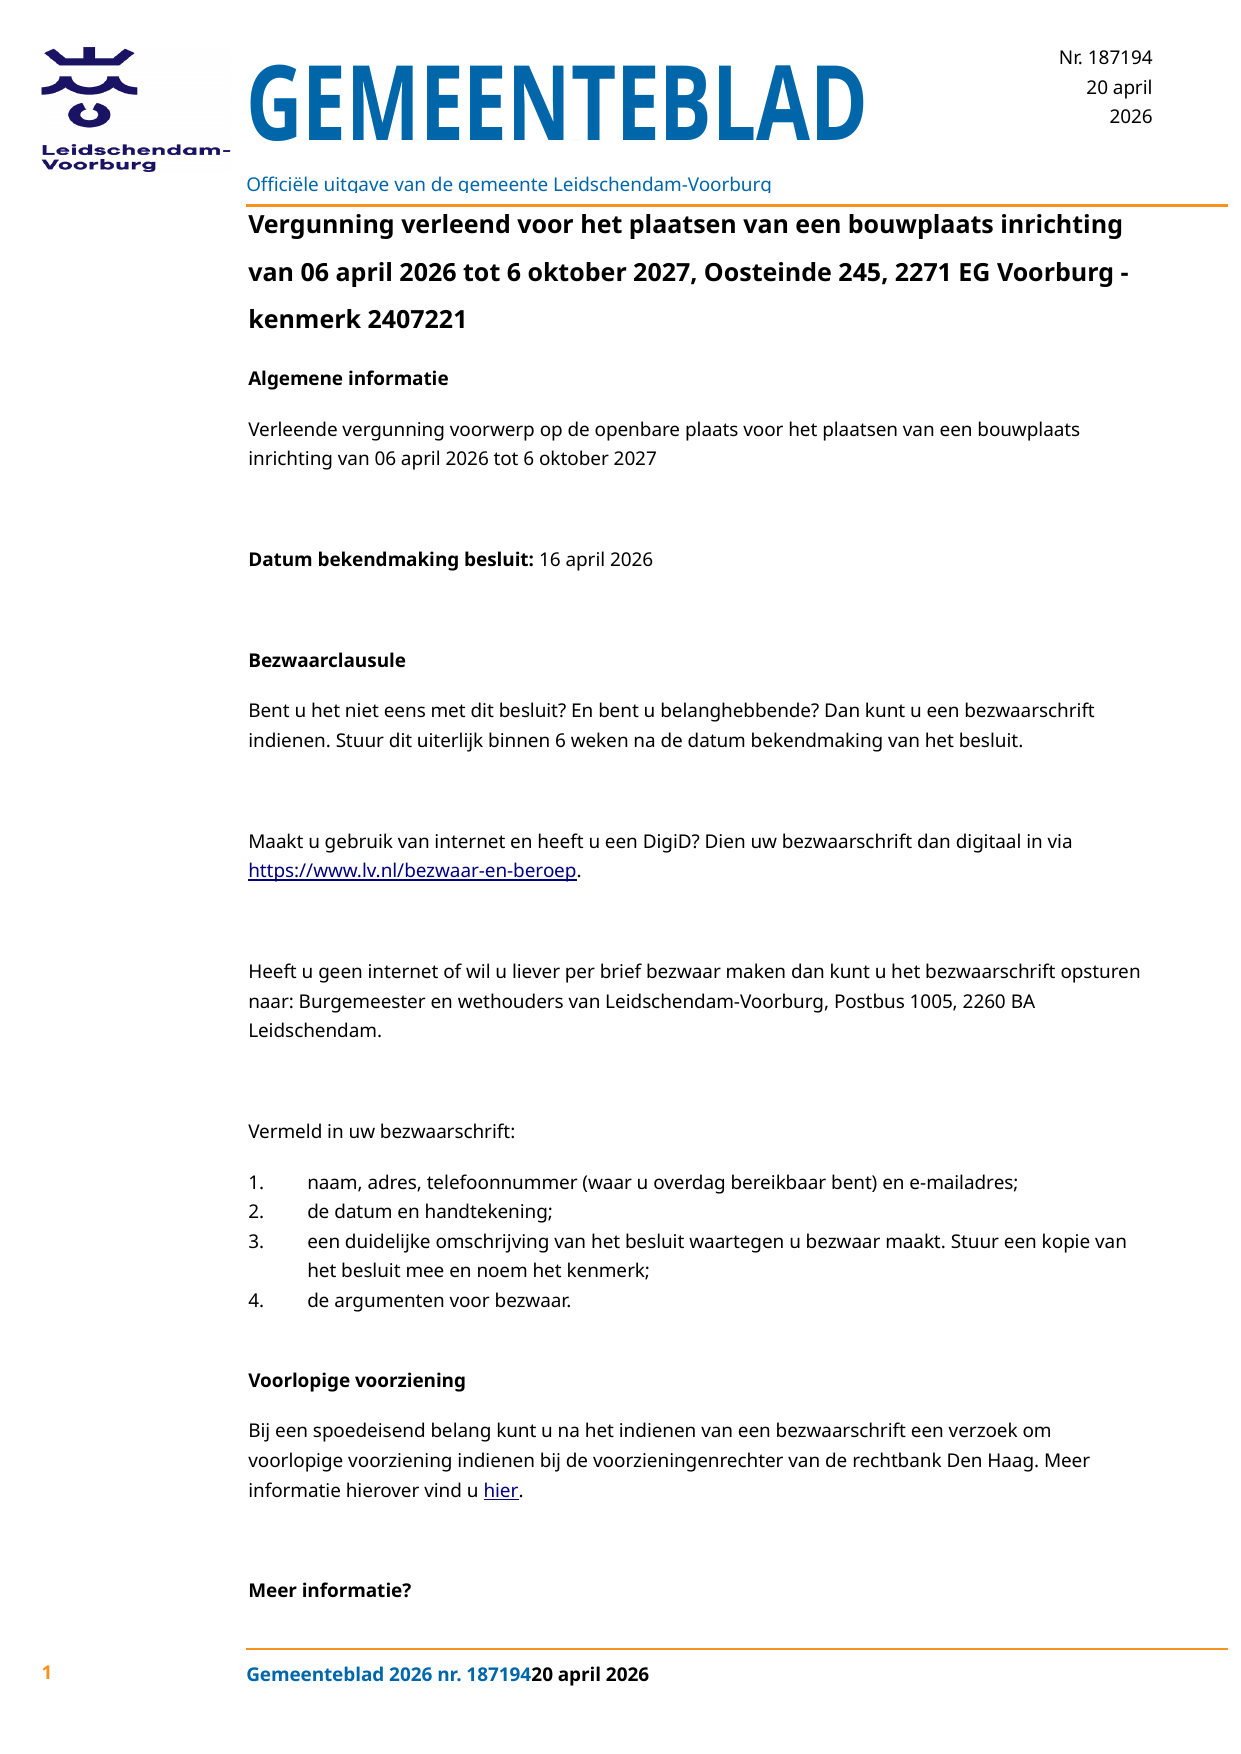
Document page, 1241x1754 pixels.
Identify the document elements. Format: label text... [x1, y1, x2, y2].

text Datum bekendmaking besluit: 16 april 2026 [248, 546, 1152, 572]
text Heeft u geen internet of wil u liever per brief bezwaar maken dan kunt u het bezwaarschrift opsturen naar: Burgemeester en wethouders van Leidschendam-Voorburg, Postbus 1005, 2260 BA Leidschendam. [248, 958, 1152, 1043]
text Voorlopige voorziening [248, 1367, 1152, 1393]
text Bent u het niet eens met dit besluit? En bent u belanghebbende? Dan kunt u een bezwaarschrift indienen. Stuur dit uiterlijk binnen 6 weken na de datum bekendmaking van het besluit. [248, 698, 1152, 753]
list naam, adres, telefoonnummer (waar u overdag bereikbaar bent) en e-mailadres; [248, 1169, 1152, 1194]
text Verleende vergunning voorwerp op de openbare plaats voor het plaatsen van een bouwplaats inrichting van 06 april 2026 tot 6 oktober 2027 [248, 416, 1152, 471]
text Meer informatie? [248, 1578, 1152, 1603]
text Vergunning verleend voor het plaatsen van een bouwplaats inrichting van 06 april 2026 tot 6 oktober 2027, Oosteinde 245, 2271 EG Voorburg - kenmerk 2407221 [248, 207, 1152, 336]
text Bezwaarclausule [248, 647, 1152, 673]
list de argumenten voor bezwaar. [248, 1287, 1152, 1313]
text Maakt u gebruik van internet en heeft u een DigiD? Dien uw bezwaarschrift dan digitaal in via https://www.lv.nl/bezwaar-en-beroep. [248, 828, 1152, 883]
list de datum en handtekening; [248, 1198, 1152, 1224]
text Bij een spoedeisend belang kunt u na het indienen van een bezwaarschrift een verzoek om voorlopige voorziening indienen bij de voorzieningenrechter van de rechtbank Den Haag. Meer informatie hierover vind u hier. [248, 1418, 1152, 1502]
list een duidelijke omschrijving van het besluit waartegen u bezwaar maakt. Stuur een kopie van het besluit mee en noem het kenmerk; [248, 1228, 1152, 1283]
text Vermeld in uw bezwaarschrift: [248, 1118, 1152, 1144]
picture [41, 47, 231, 172]
text Algemene informatie [248, 366, 1152, 391]
